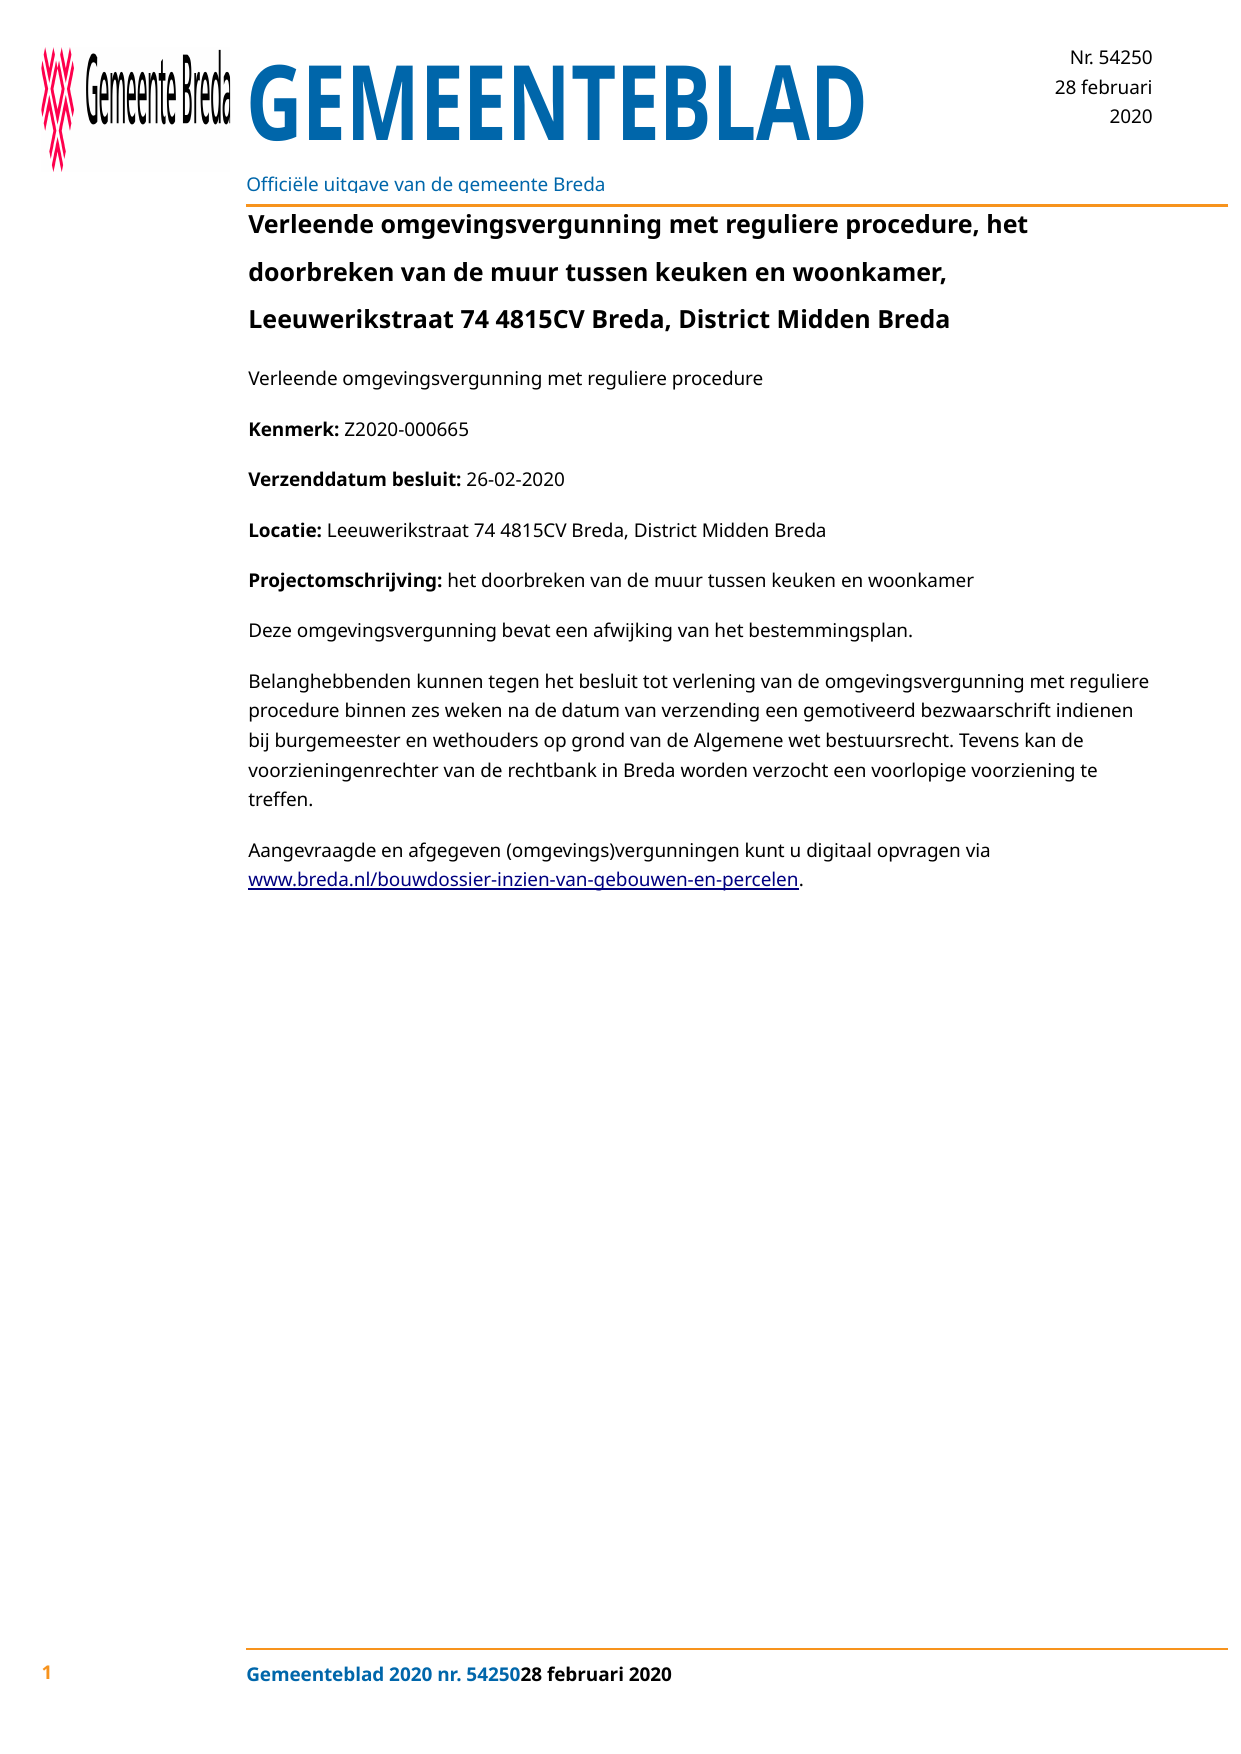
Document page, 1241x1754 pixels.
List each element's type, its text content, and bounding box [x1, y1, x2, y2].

text Kenmerk: Z2020-000665 [248, 416, 1152, 442]
text Belanghebbenden kunnen tegen het besluit tot verlening van de omgevingsvergunning met reguliere procedure binnen zes weken na de datum van verzending een gemotiveerd bezwaarschrift indienen bij burgemeester en wethouders op grond van de Algemene wet bestuursrecht. Tevens kan de voorzieningenrechter van de rechtbank in Breda worden verzocht een voorlopige voorziening te treffen. [248, 668, 1152, 812]
text Deze omgevingsvergunning bevat een afwijking van het bestemmingsplan. [248, 618, 1152, 643]
text Verleende omgevingsvergunning met reguliere procedure, het doorbreken van de muur tussen keuken en woonkamer, Leeuwerikstraat 74 4815CV Breda, District Midden Breda [248, 207, 1152, 336]
text Aangevraagde en afgegeven (omgevings)vergunningen kunt u digitaal opvragen via www.breda.nl/bouwdossier-inzien-van-gebouwen-en-percelen. [248, 837, 1152, 892]
text Projectomschrijving: het doorbreken van de muur tussen keuken en woonkamer [248, 567, 1152, 593]
text Locatie: Leeuwerikstraat 74 4815CV Breda, District Midden Breda [248, 517, 1152, 542]
text Verleende omgevingsvergunning met reguliere procedure [248, 366, 1152, 391]
text Verzenddatum besluit: 26-02-2020 [248, 466, 1152, 492]
picture [41, 47, 231, 172]
